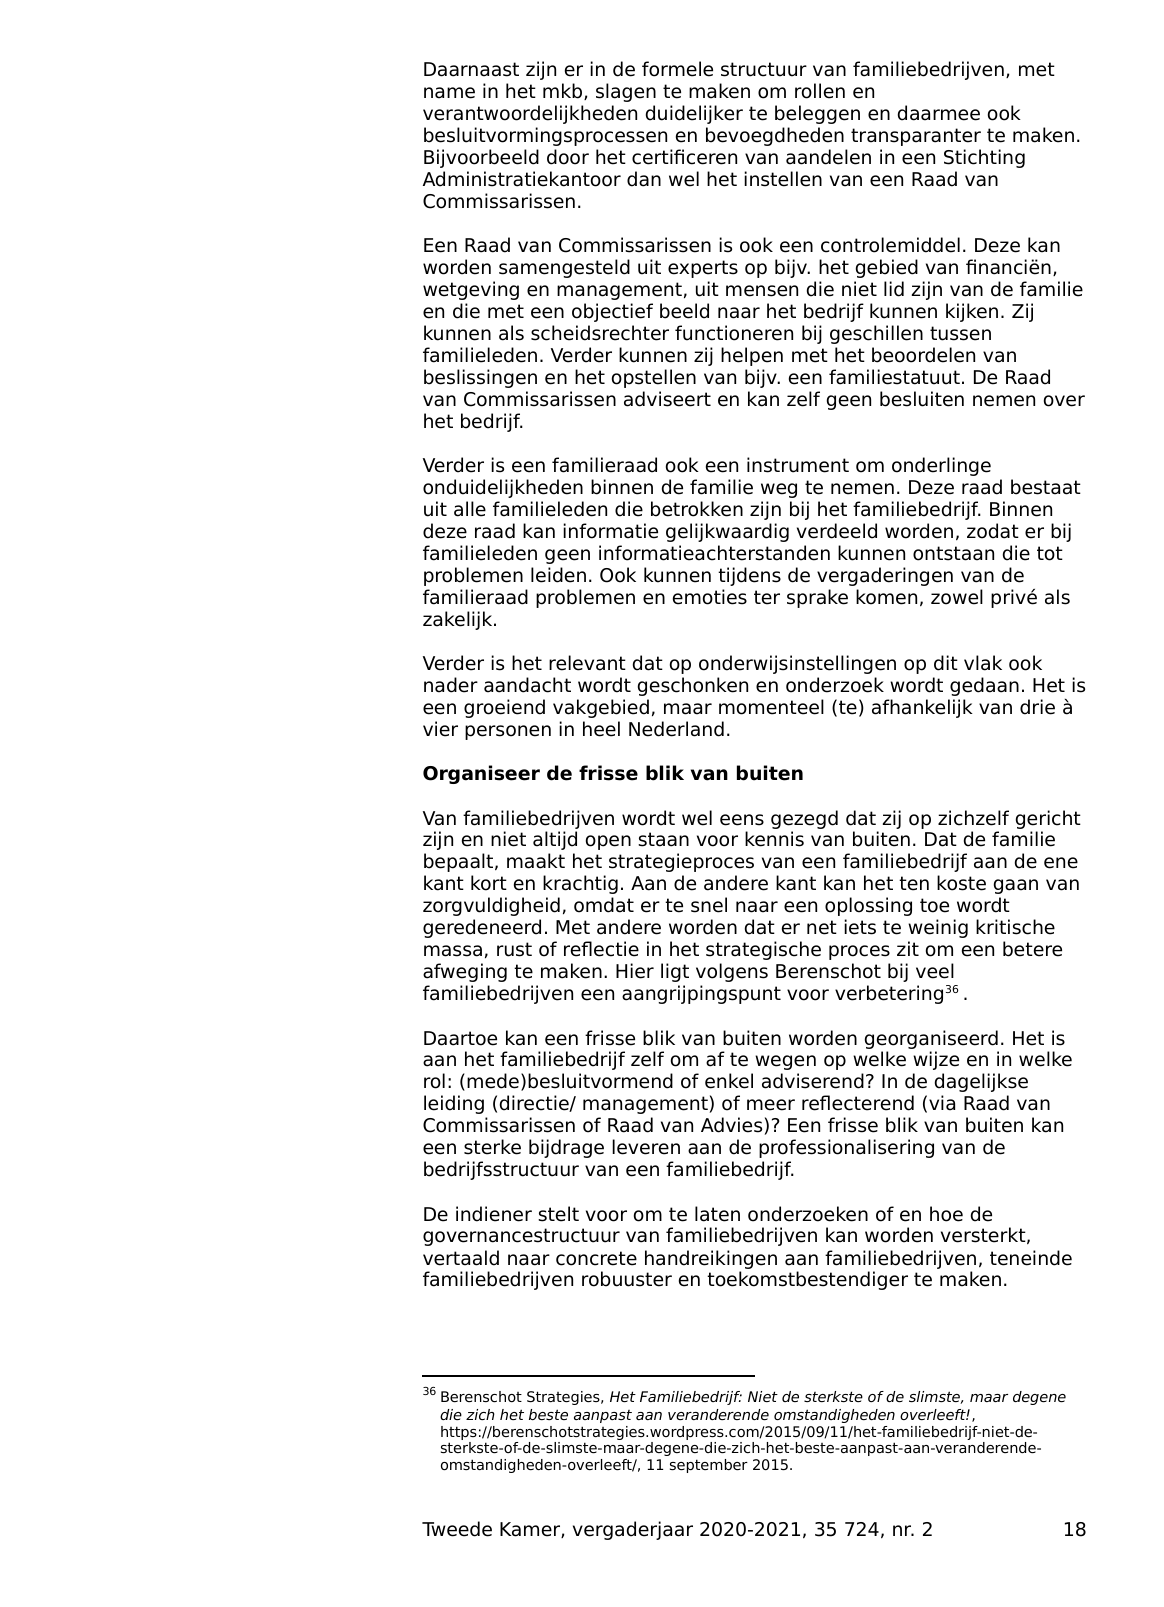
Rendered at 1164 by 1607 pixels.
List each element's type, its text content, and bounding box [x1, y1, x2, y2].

text Van familiebedrijven wordt wel eens gezegd dat zij op zichzelf gericht zijn en niet altijd open staan voor kennis van buiten. Dat de familie bepaalt, maakt het strategieproces van een familiebedrijf aan de ene kant kort en krachtig. Aan de andere kant kan het ten koste gaan van zorgvuldigheid, omdat er te snel naar een oplossing toe wordt geredeneerd. Met andere worden dat er net iets te weinig kritische massa, rust of reflectie in het strategische proces zit om een betere afweging te maken. Hier ligt volgens Berenschot bij veel familiebedrijven een aangrijpingspunt voor verbetering. [422, 807, 1087, 1005]
text Een Raad van Commissarissen is ook een controlemiddel. Deze kan worden samengesteld uit experts op bijv. het gebied van financiën, wetgeving en management, uit mensen die niet lid zijn van de familie en die met een objectief beeld naar het bedrijf kunnen kijken. Zij kunnen als scheidsrechter functioneren bij geschillen tussen familieleden. Verder kunnen zij helpen met het beoordelen van beslissingen en het opstellen van bijv. een familiestatuut. De Raad van Commissarissen adviseert en kan zelf geen besluiten nemen over het bedrijf. [422, 235, 1087, 433]
text De indiener stelt voor om te laten onderzoeken of en hoe de governancestructuur van familiebedrijven kan worden versterkt, vertaald naar concrete handreikingen aan familiebedrijven, teneinde familiebedrijven robuuster en toekomstbestendiger te maken. [422, 1203, 1087, 1291]
text Verder is het relevant dat op onderwijsinstellingen op dit vlak ook nader aandacht wordt geschonken en onderzoek wordt gedaan. Het is een groeiend vakgebied, maar momenteel (te) afhankelijk van drie à vier personen in heel Nederland. [422, 653, 1087, 741]
text Berenschot Strategies, Het Familiebedrijf: Niet de sterkste of de slimste, maar degene die zich het beste aanpast aan veranderende omstandigheden overleeft!, https://berenschotstrategies.wordpress.com/2015/09/11/het-familiebedrijf-niet-de-sterkste-of-de-slimste-maar-degene-die-zich-het-beste-aanpast-aan-veranderende-omstandigheden-overleeft/, 11 september 2015. [422, 1385, 1087, 1474]
text Daarnaast zijn er in de formele structuur van familiebedrijven, met name in het mkb, slagen te maken om rollen en verantwoordelijkheden duidelijker te beleggen en daarmee ook besluitvormingsprocessen en bevoegdheden transparanter te maken. Bijvoorbeeld door het certificeren van aandelen in een Stichting Administratiekantoor dan wel het instellen van een Raad van Commissarissen. [422, 59, 1087, 213]
subtitle Organiseer de frisse blik van buiten [422, 763, 1087, 785]
text Verder is een familieraad ook een instrument om onderlinge onduidelijkheden binnen de familie weg te nemen. Deze raad bestaat uit alle familieleden die betrokken zijn bij het familiebedrijf. Binnen deze raad kan informatie gelijkwaardig verdeeld worden, zodat er bij familieleden geen informatieachterstanden kunnen ontstaan die tot problemen leiden. Ook kunnen tijdens de vergaderingen van de familieraad problemen en emoties ter sprake komen, zowel privé als zakelijk. [422, 455, 1087, 631]
text Daartoe kan een frisse blik van buiten worden georganiseerd. Het is aan het familiebedrijf zelf om af te wegen op welke wijze en in welke rol: (mede)besluitvormend of enkel adviserend? In de dagelijkse leiding (directie/ management) of meer reflecterend (via Raad van Commissarissen of Raad van Advies)? Een frisse blik van buiten kan een sterke bijdrage leveren aan de professionalisering van de bedrijfsstructuur van een familiebedrijf. [422, 1027, 1087, 1181]
